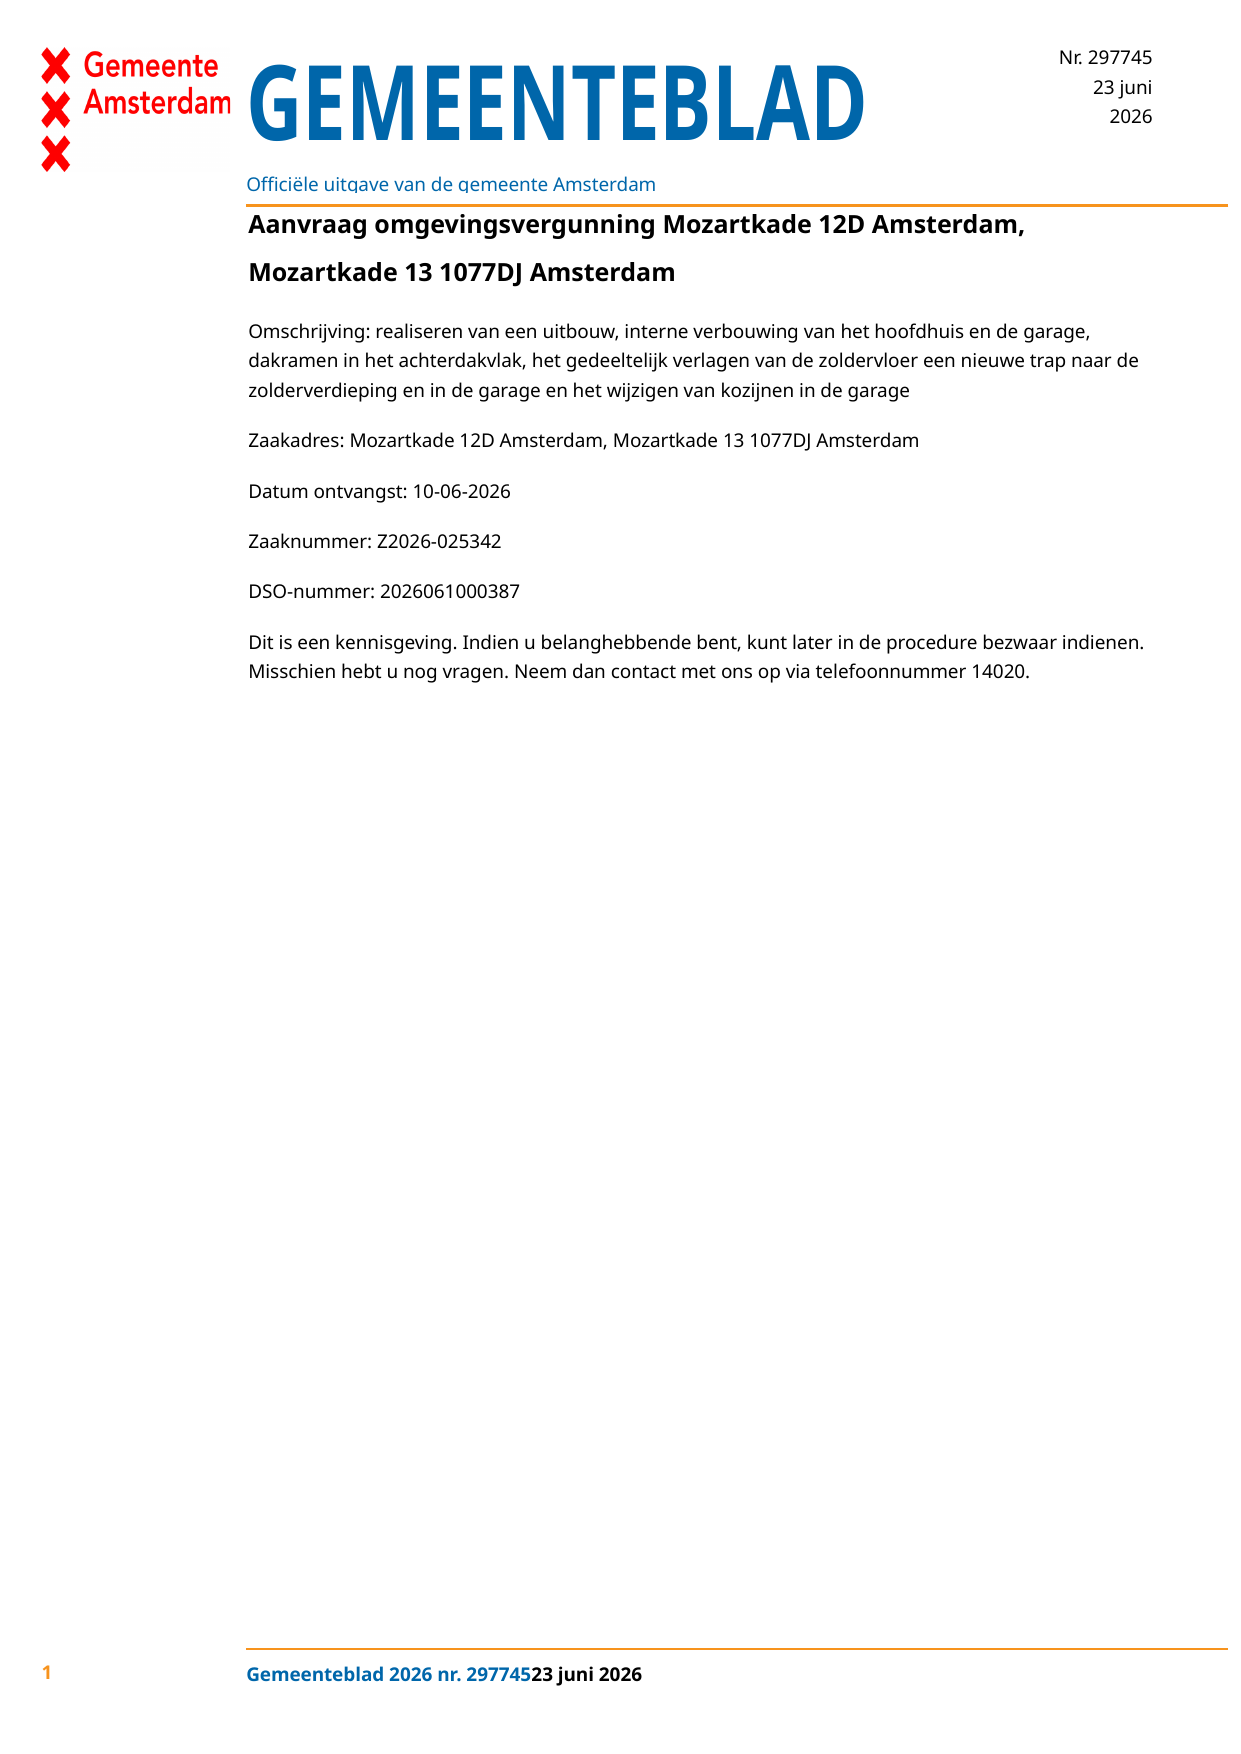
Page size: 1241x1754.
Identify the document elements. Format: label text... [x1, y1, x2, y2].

text Zaakadres: Mozartkade 12D Amsterdam, Mozartkade 13 1077DJ Amsterdam [248, 427, 1152, 453]
text Dit is een kennisgeving. Indien u belanghebbende bent, kunt later in de procedure bezwaar indienen. Misschien hebt u nog vragen. Neem dan contact met ons op via telefoonnummer 14020. [248, 629, 1152, 684]
text Omschrijving: realiseren van een uitbouw, interne verbouwing van het hoofdhuis en de garage, dakramen in het achterdakvlak, het gedeeltelijk verlagen van de zoldervloer een nieuwe trap naar de zolderverdieping en in de garage en het wijzigen van kozijnen in de garage [248, 318, 1152, 403]
picture [41, 47, 231, 172]
text DSO-nummer: 2026061000387 [248, 579, 1152, 604]
text Datum ontvangst: 10-06-2026 [248, 478, 1152, 504]
text Zaaknummer: Z2026-025342 [248, 528, 1152, 554]
text Aanvraag omgevingsvergunning Mozartkade 12D Amsterdam, Mozartkade 13 1077DJ Amsterdam [248, 207, 1152, 288]
